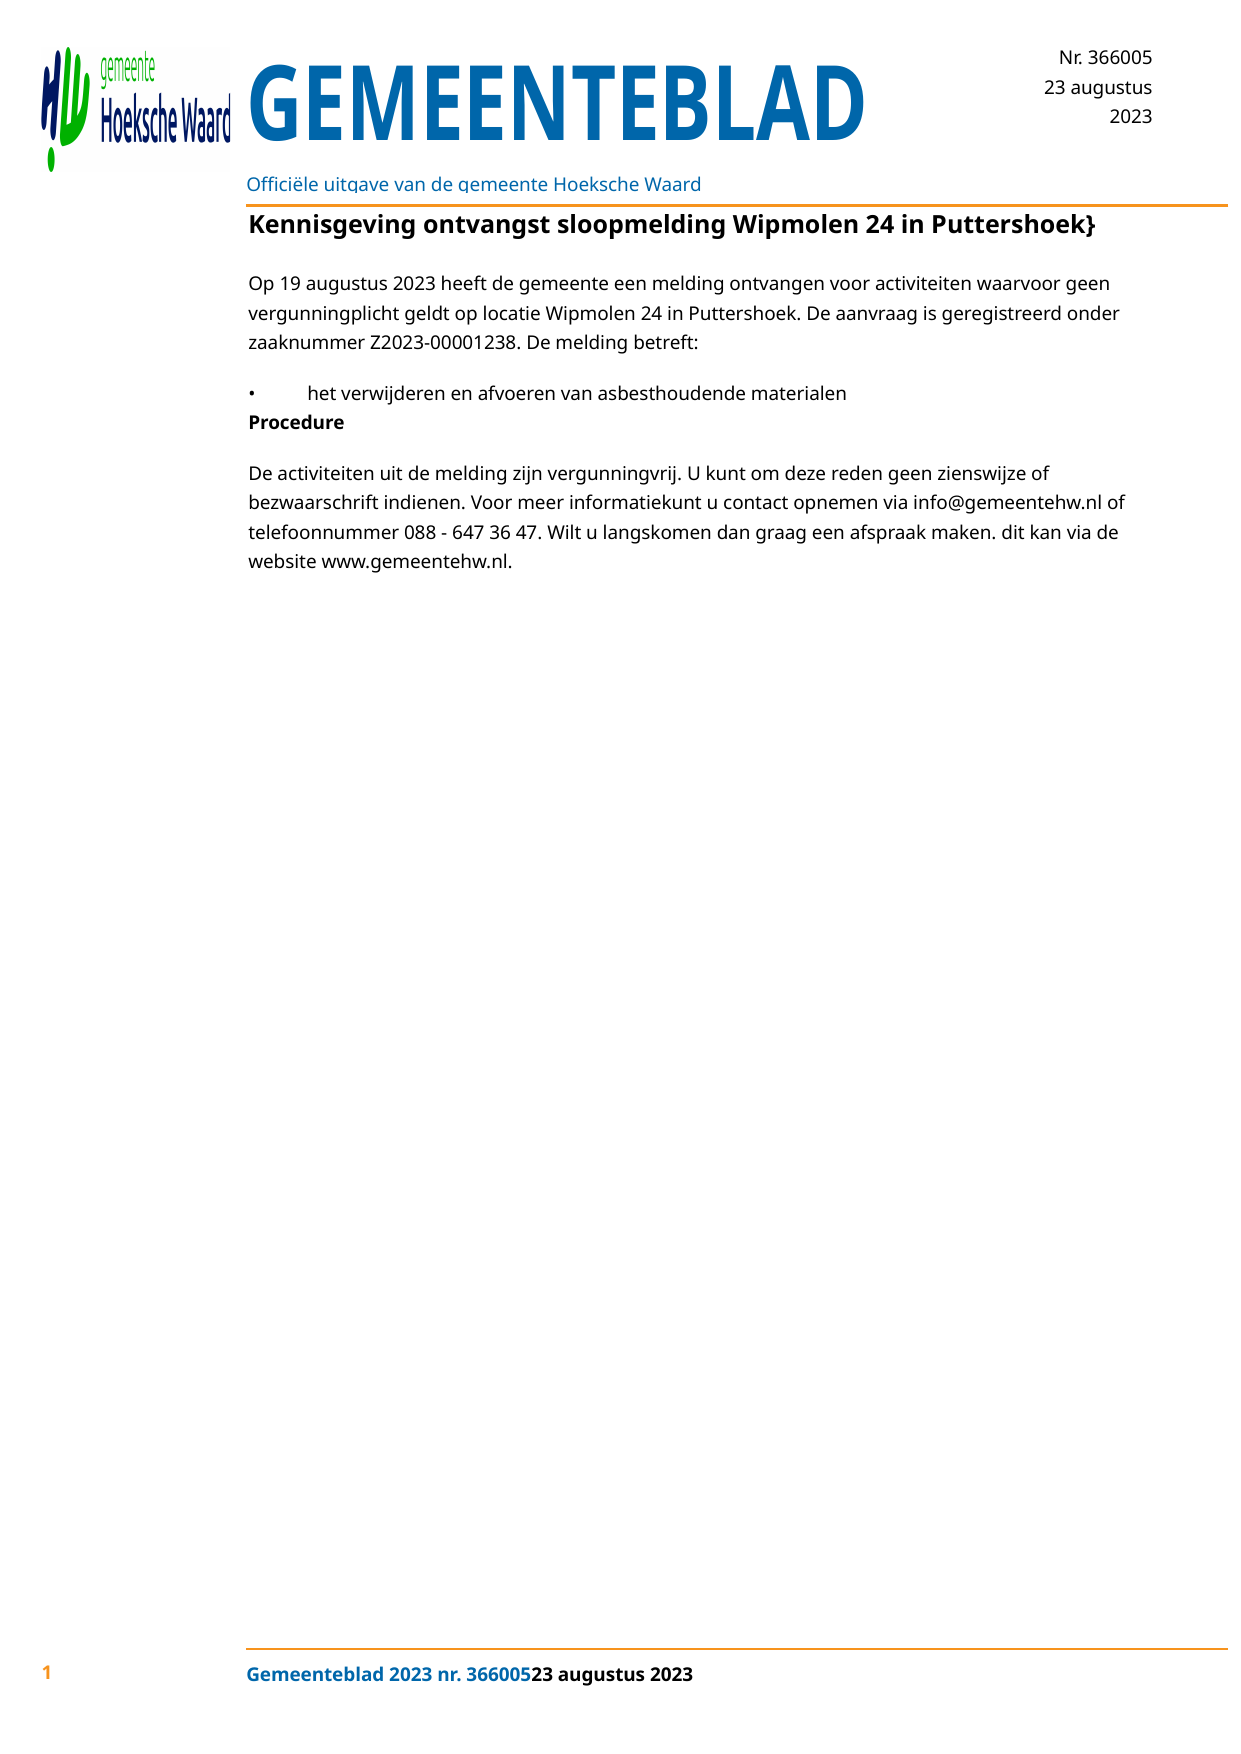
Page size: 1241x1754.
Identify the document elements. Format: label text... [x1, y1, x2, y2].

text Op 19 augustus 2023 heeft de gemeente een melding ontvangen voor activiteiten waarvoor geen vergunningplicht geldt op locatie Wipmolen 24 in Puttershoek. De aanvraag is geregistreerd onder zaaknummer Z2023-00001238. De melding betreft: [248, 270, 1152, 355]
list het verwijderen en afvoeren van asbesthoudende materialen [248, 380, 1152, 406]
text Kennisgeving ontvangst sloopmelding Wipmolen 24 in Puttershoek} [248, 207, 1152, 241]
picture [41, 47, 231, 172]
text Procedure [248, 409, 1152, 435]
text De activiteiten uit de melding zijn vergunningvrij. U kunt om deze reden geen zienswijze of bezwaarschrift indienen. Voor meer informatiekunt u contact opnemen via info@gemeentehw.nl of telefoonnummer 088 - 647 36 47. Wilt u langskomen dan graag een afspraak maken. dit kan via de website www.gemeentehw.nl. [248, 460, 1152, 574]
